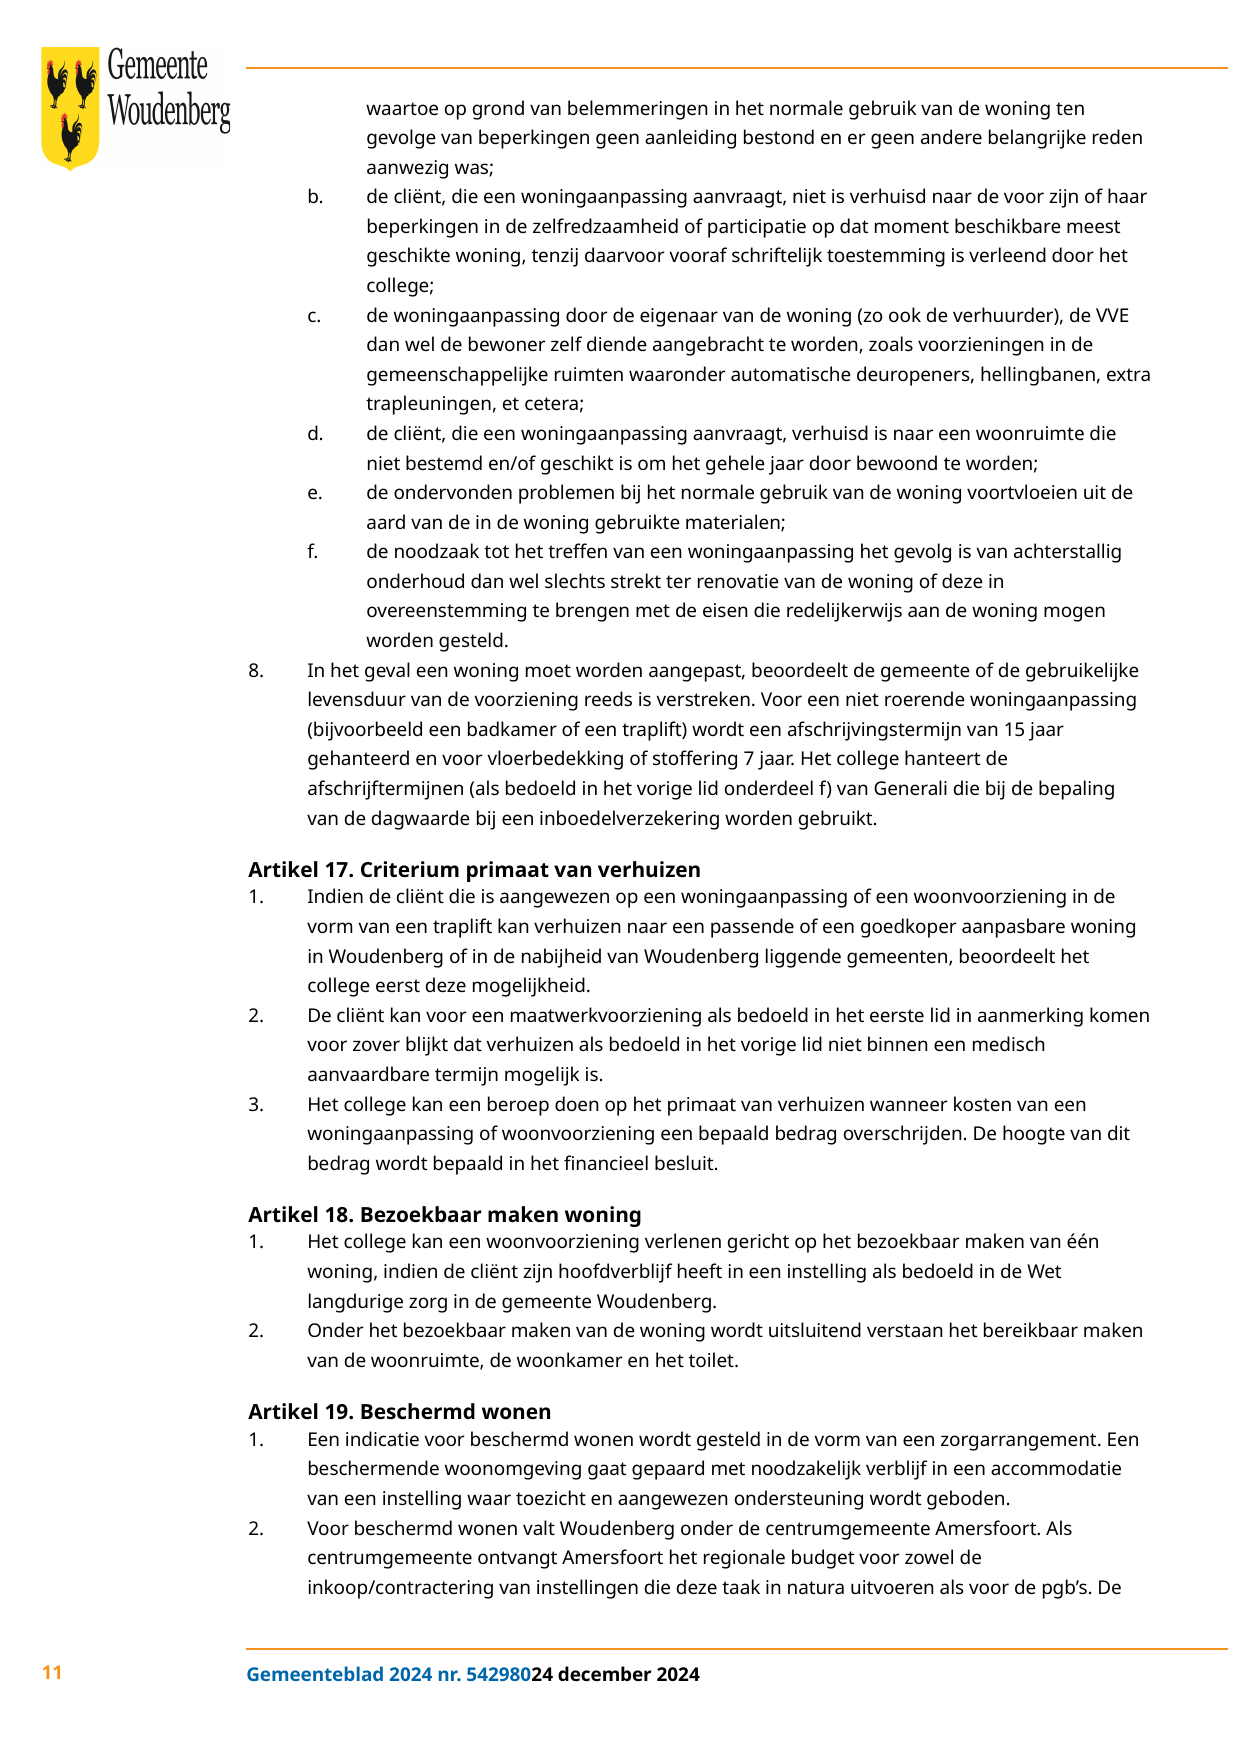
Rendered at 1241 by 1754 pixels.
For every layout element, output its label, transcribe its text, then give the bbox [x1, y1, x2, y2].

list De cliënt kan voor een maatwerkvoorziening als bedoeld in het eerste lid in aanmerking komen voor zover blijkt dat verhuizen als bedoeld in het vorige lid niet binnen een medisch aanvaardbare termijn mogelijk is. [248, 1002, 1152, 1087]
list Indien de cliënt die is aangewezen op een woningaanpassing of een woonvoorziening in de vorm van een traplift kan verhuizen naar een passende of een goedkoper aanpasbare woning in Woudenberg of in de nabijheid van Woudenberg liggende gemeenten, beoordeelt het college eerst deze mogelijkheid. [248, 884, 1152, 998]
list Een indicatie voor beschermd wonen wordt gesteld in de vorm van een zorgarrangement. Een beschermende woonomgeving gaat gepaard met noodzakelijk verblijf in een accommodatie van een instelling waar toezicht en aangewezen ondersteuning wordt geboden. [248, 1426, 1152, 1511]
text Artikel 18. Bezoekbaar maken woning [248, 1200, 1152, 1229]
list waartoe op grond van belemmeringen in het normale gebruik van de woning ten gevolge van beperkingen geen aanleiding bestond en er geen andere belangrijke reden aanwezig was; [307, 95, 1152, 180]
list de woningaanpassing door de eigenaar van de woning (zo ook de verhuurder), de VVE dan wel de bewoner zelf diende aangebracht te worden, zoals voorzieningen in de gemeenschappelijke ruimten waaronder automatische deuropeners, hellingbanen, extra trapleuningen, et cetera; [307, 302, 1152, 416]
list de cliënt, die een woningaanpassing aanvraagt, verhuisd is naar een woonruimte die niet bestemd en/of geschikt is om het gehele jaar door bewoond te worden; [307, 420, 1152, 476]
list Onder het bezoekbaar maken van de woning wordt uitsluitend verstaan het bereikbaar maken van de woonruimte, de woonkamer en het toilet. [248, 1317, 1152, 1373]
list de cliënt, die een woningaanpassing aanvraagt, niet is verhuisd naar de voor zijn of haar beperkingen in de zelfredzaamheid of participatie op dat moment beschikbare meest geschikte woning, tenzij daarvoor vooraf schriftelijk toestemming is verleend door het college; [307, 183, 1152, 298]
list de noodzaak tot het treffen van een woningaanpassing het gevolg is van achterstallig onderhoud dan wel slechts strekt ter renovatie van de woning of deze in overeenstemming te brengen met de eisen die redelijkerwijs aan de woning mogen worden gesteld. [307, 538, 1152, 653]
list de ondervonden problemen bij het normale gebruik van de woning voortvloeien uit de aard van de in de woning gebruikte materialen; [307, 479, 1152, 535]
text Artikel 17. Criterium primaat van verhuizen [248, 855, 1152, 884]
picture [41, 47, 231, 172]
list Het college kan een beroep doen op het primaat van verhuizen wanneer kosten van een woningaanpassing of woonvoorziening een bepaald bedrag overschrijden. De hoogte van dit bedrag wordt bepaald in het financieel besluit. [248, 1091, 1152, 1176]
text Artikel 19. Beschermd wonen [248, 1397, 1152, 1426]
list Voor beschermd wonen valt Woudenberg onder de centrumgemeente Amersfoort. Als centrumgemeente ontvangt Amersfoort het regionale budget voor zowel de inkoop/contractering van instellingen die deze taak in natura uitvoeren als voor de pgb’s. De [248, 1515, 1152, 1599]
list In het geval een woning moet worden aangepast, beoordeelt de gemeente of de gebruikelijke levensduur van de voorziening reeds is verstreken. Voor een niet roerende woningaanpassing (bijvoorbeeld een badkamer of een traplift) wordt een afschrijvingstermijn van 15 jaar gehanteerd en voor vloerbedekking of stoffering 7 jaar. Het college hanteert de afschrijftermijnen (als bedoeld in het vorige lid onderdeel f) van Generali die bij de bepaling van de dagwaarde bij een inboedelverzekering worden gebruikt. [248, 657, 1152, 831]
list Het college kan een woonvoorziening verlenen gericht op het bezoekbaar maken van één woning, indien de cliënt zijn hoofdverblijf heeft in een instelling als bedoeld in de Wet langdurige zorg in de gemeente Woudenberg. [248, 1229, 1152, 1314]
